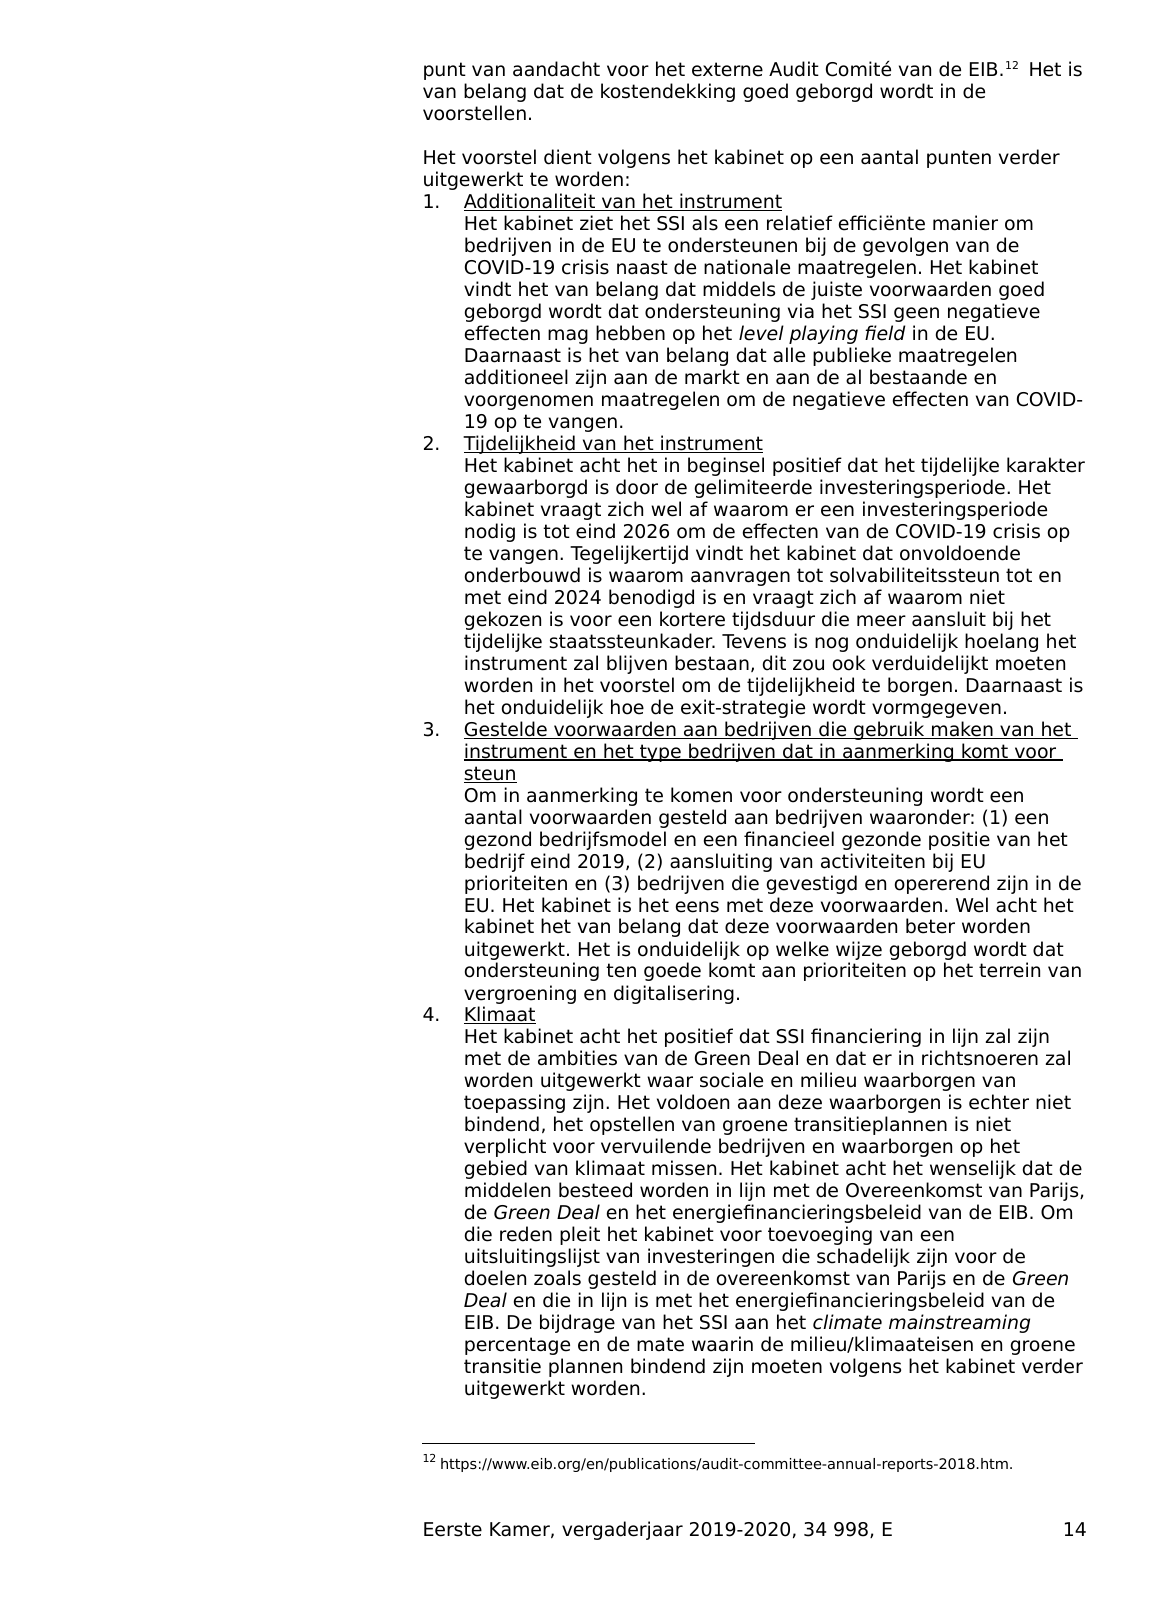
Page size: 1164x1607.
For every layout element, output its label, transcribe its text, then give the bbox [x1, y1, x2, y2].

text 2. Tijdelijkheid van het instrument [422, 433, 1087, 455]
text Het kabinet acht het in beginsel positief dat het tijdelijke karakter gewaarborgd is door de gelimiteerde investeringsperiode. Het kabinet vraagt zich wel af waarom er een investeringsperiode nodig is tot eind 2026 om de effecten van de COVID-19 crisis op te vangen. Tegelijkertijd vindt het kabinet dat onvoldoende onderbouwd is waarom aanvragen tot solvabiliteitssteun tot en met eind 2024 benodigd is en vraagt zich af waarom niet gekozen is voor een kortere tijdsduur die meer aansluit bij het tijdelijke staatssteunkader. Tevens is nog onduidelijk hoelang het instrument zal blijven bestaan, dit zou ook verduidelijkt moeten worden in het voorstel om de tijdelijkheid te borgen. Daarnaast is het onduidelijk hoe de exit-strategie wordt vormgegeven. [464, 455, 1087, 719]
text Het voorstel dient volgens het kabinet op een aantal punten verder uitgewerkt te worden: [422, 147, 1087, 191]
text Het kabinet ziet het SSI als een relatief efficiënte manier om bedrijven in de EU te ondersteunen bij de gevolgen van de COVID-19 crisis naast de nationale maatregelen. Het kabinet vindt het van belang dat middels de juiste voorwaarden goed geborgd wordt dat ondersteuning via het SSI geen negatieve effecten mag hebben op het level playing field in de EU. Daarnaast is het van belang dat alle publieke maatregelen additioneel zijn aan de markt en aan de al bestaande en voorgenomen maatregelen om de negatieve effecten van COVID-19 op te vangen. [464, 213, 1087, 433]
text 1. Additionaliteit van het instrument [422, 191, 1087, 213]
text 4. Klimaat [422, 1004, 1087, 1026]
text 3. Gestelde voorwaarden aan bedrijven die gebruik maken van het instrument en het type bedrijven dat in aanmerking komt voor steun [422, 719, 1087, 784]
text punt van aandacht voor het externe Audit Comité van de EIB. Het is van belang dat de kostendekking goed geborgd wordt in de voorstellen. [422, 59, 1087, 125]
text https://www.eib.org/en/publications/audit-committee-annual-reports-2018.htm. [422, 1452, 1087, 1474]
text Om in aanmerking te komen voor ondersteuning wordt een aantal voorwaarden gesteld aan bedrijven waaronder: (1) een gezond bedrijfsmodel en een financieel gezonde positie van het bedrijf eind 2019, (2) aansluiting van activiteiten bij EU prioriteiten en (3) bedrijven die gevestigd en opererend zijn in de EU. Het kabinet is het eens met deze voorwaarden. Wel acht het kabinet het van belang dat deze voorwaarden beter worden uitgewerkt. Het is onduidelijk op welke wijze geborgd wordt dat ondersteuning ten goede komt aan prioriteiten op het terrein van vergroening en digitalisering. [464, 784, 1087, 1004]
text Het kabinet acht het positief dat SSI financiering in lijn zal zijn met de ambities van de Green Deal en dat er in richtsnoeren zal worden uitgewerkt waar sociale en milieu waarborgen van toepassing zijn. Het voldoen aan deze waarborgen is echter niet bindend, het opstellen van groene transitieplannen is niet verplicht voor vervuilende bedrijven en waarborgen op het gebied van klimaat missen. Het kabinet acht het wenselijk dat de middelen besteed worden in lijn met de Overeenkomst van Parijs, de Green Deal en het energiefinancieringsbeleid van de EIB. Om die reden pleit het kabinet voor toevoeging van een uitsluitingslijst van investeringen die schadelijk zijn voor de doelen zoals gesteld in de overeenkomst van Parijs en de Green Deal en die in lijn is met het energiefinancieringsbeleid van de EIB. De bijdrage van het SSI aan het climate mainstreaming percentage en de mate waarin de milieu/klimaateisen en groene transitie plannen bindend zijn moeten volgens het kabinet verder uitgewerkt worden. [464, 1026, 1087, 1400]
